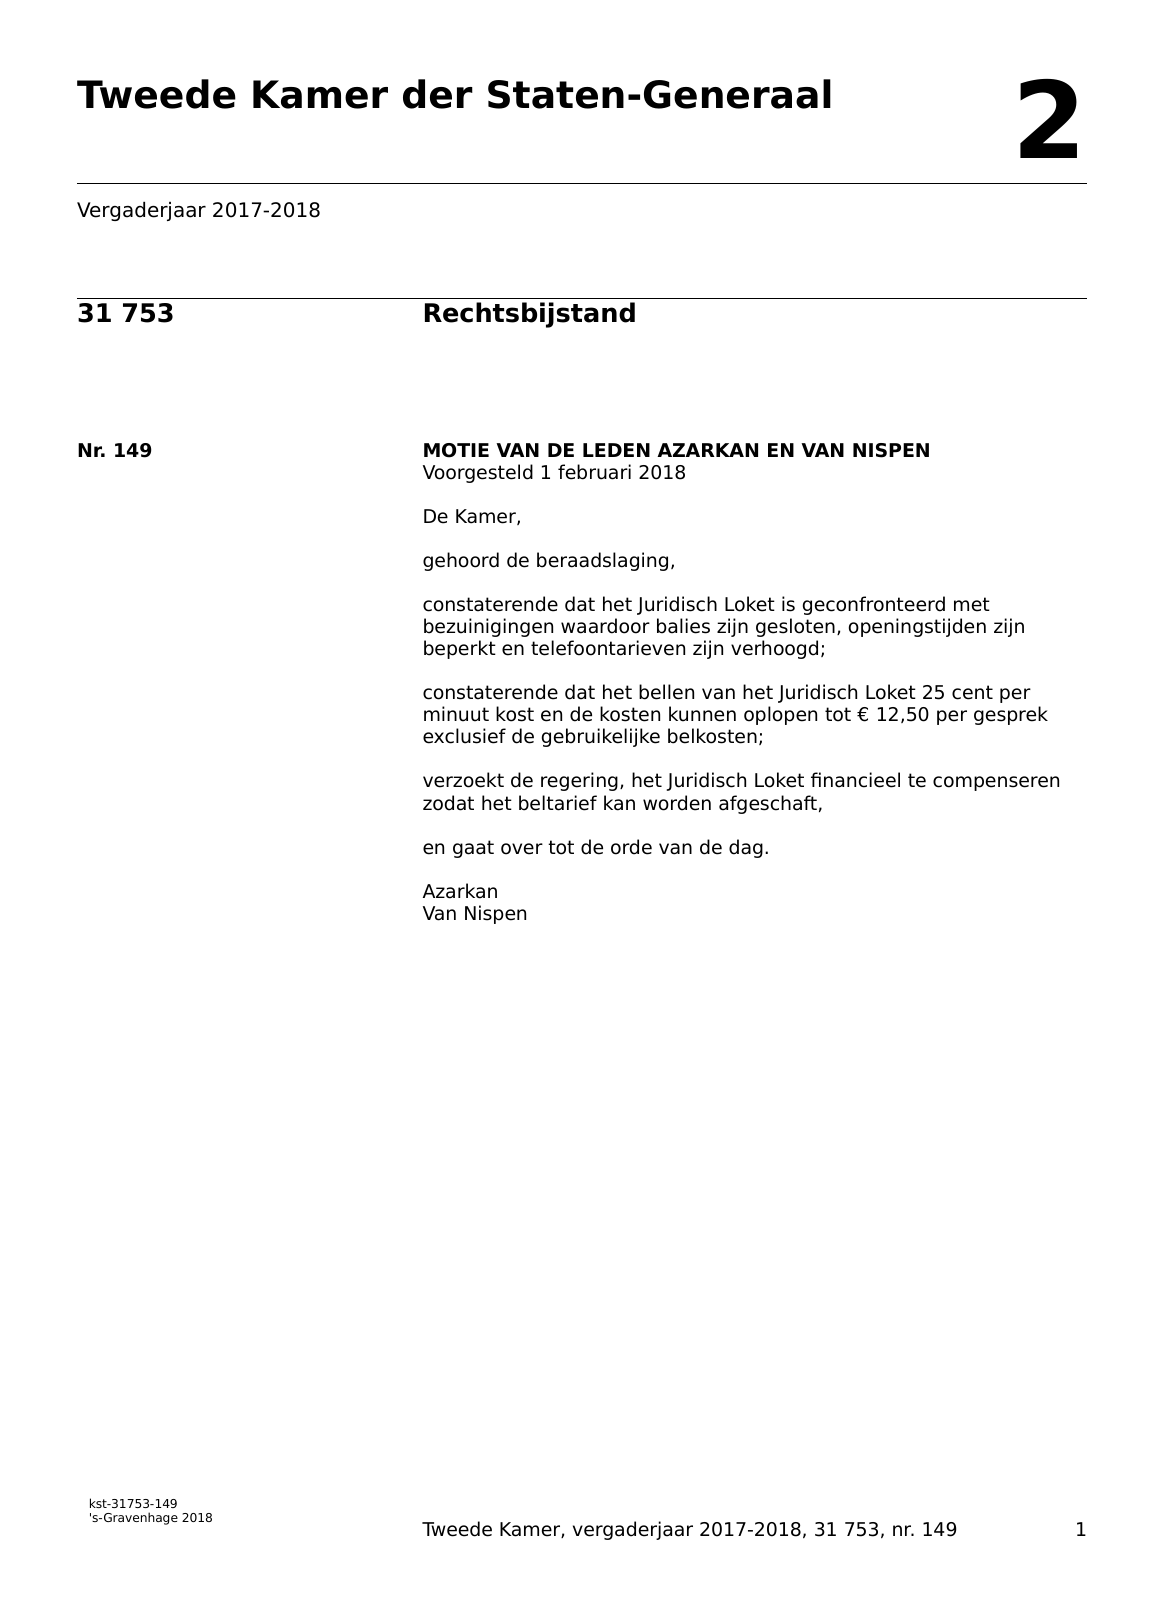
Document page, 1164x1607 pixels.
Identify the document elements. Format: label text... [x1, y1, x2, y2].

text gehoord de beraadslaging, [422, 550, 1087, 572]
text kst-31753-149 [88, 1497, 323, 1511]
text Voorgesteld 1 februari 2018 [422, 462, 1087, 484]
text constaterende dat het bellen van het Juridisch Loket 25 cent per minuut kost en de kosten kunnen oplopen tot € 12,50 per gesprek exclusief de gebruikelijke belkosten; [422, 682, 1087, 748]
table_header Tweede Kamer der Staten-Generaal [77, 59, 886, 183]
text De Kamer, [422, 506, 1087, 528]
table_header 2 [886, 59, 1087, 183]
text Van Nispen [422, 903, 1087, 925]
table_cell Vergaderjaar 2017-2018 [77, 184, 1087, 298]
subtitle Nr. 149 MOTIE VAN DE LEDEN AZARKAN EN VAN NISPEN [77, 440, 1087, 462]
text constaterende dat het Juridisch Loket is geconfronteerd met bezuinigingen waardoor balies zijn gesloten, openingstijden zijn beperkt en telefoontarieven zijn verhoogd; [422, 594, 1087, 660]
text verzoekt de regering, het Juridisch Loket financieel te compenseren zodat het beltarief kan worden afgeschaft, [422, 770, 1087, 814]
text Azarkan [422, 881, 1087, 903]
text en gaat over tot de orde van de dag. [422, 837, 1087, 858]
subtitle 31 753 Rechtsbijstand [77, 299, 1087, 329]
text 's-Gravenhage 2018 [88, 1511, 323, 1525]
